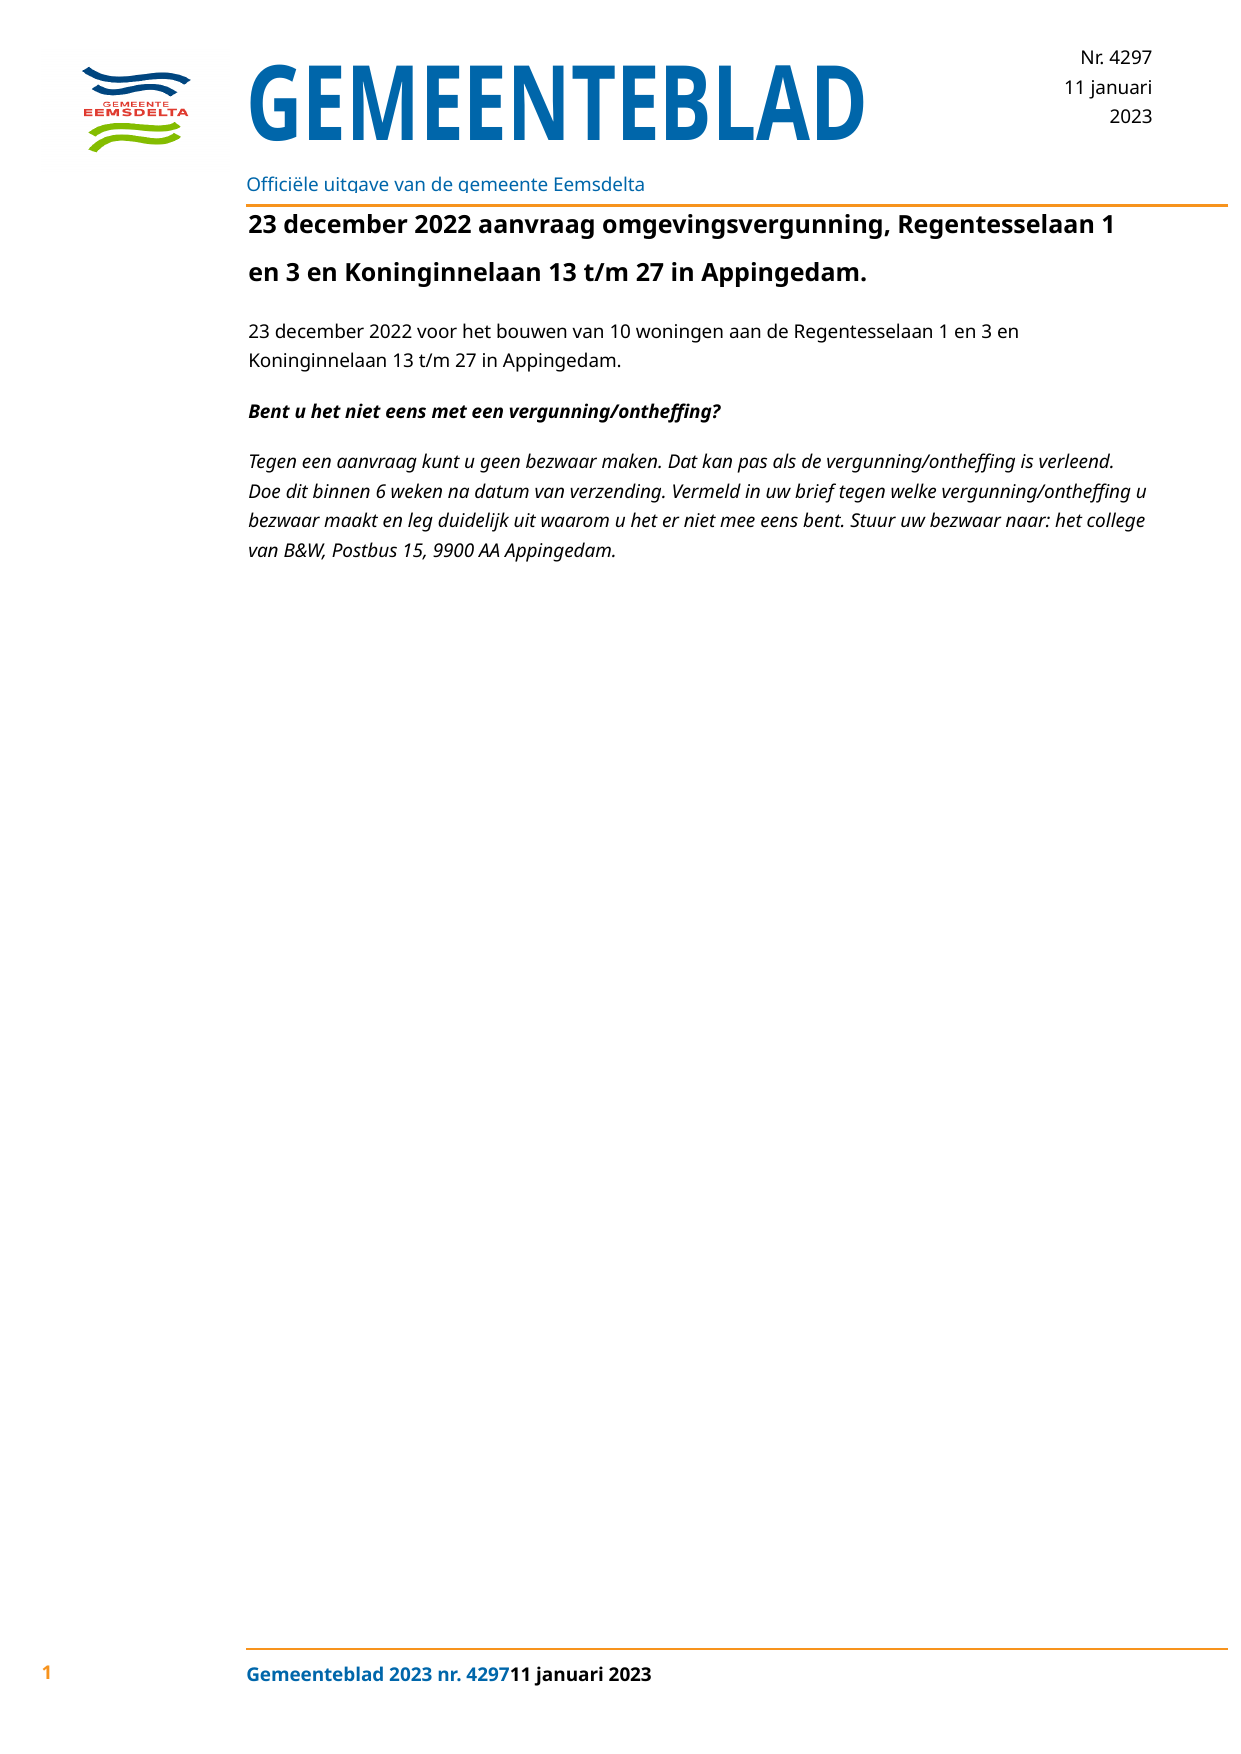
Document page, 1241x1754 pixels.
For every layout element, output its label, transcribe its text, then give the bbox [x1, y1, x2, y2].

text Bent u het niet eens met een vergunning/ontheffing? [248, 398, 1152, 424]
text Tegen een aanvraag kunt u geen bezwaar maken. Dat kan pas als de vergunning/ontheffing is verleend. Doe dit binnen 6 weken na datum van verzending. Vermeld in uw brief tegen welke vergunning/ontheffing u bezwaar maakt en leg duidelijk uit waarom u het er niet mee eens bent. Stuur uw bezwaar naar: het college van B&W, Postbus 15, 9900 AA Appingedam. [248, 448, 1152, 563]
text 23 december 2022 voor het bouwen van 10 woningen aan de Regentesselaan 1 en 3 en Koninginnelaan 13 t/m 27 in Appingedam. [248, 318, 1152, 373]
text 23 december 2022 aanvraag omgevingsvergunning, Regentesselaan 1 en 3 en Koninginnelaan 13 t/m 27 in Appingedam. [248, 207, 1152, 288]
picture [41, 47, 231, 172]
